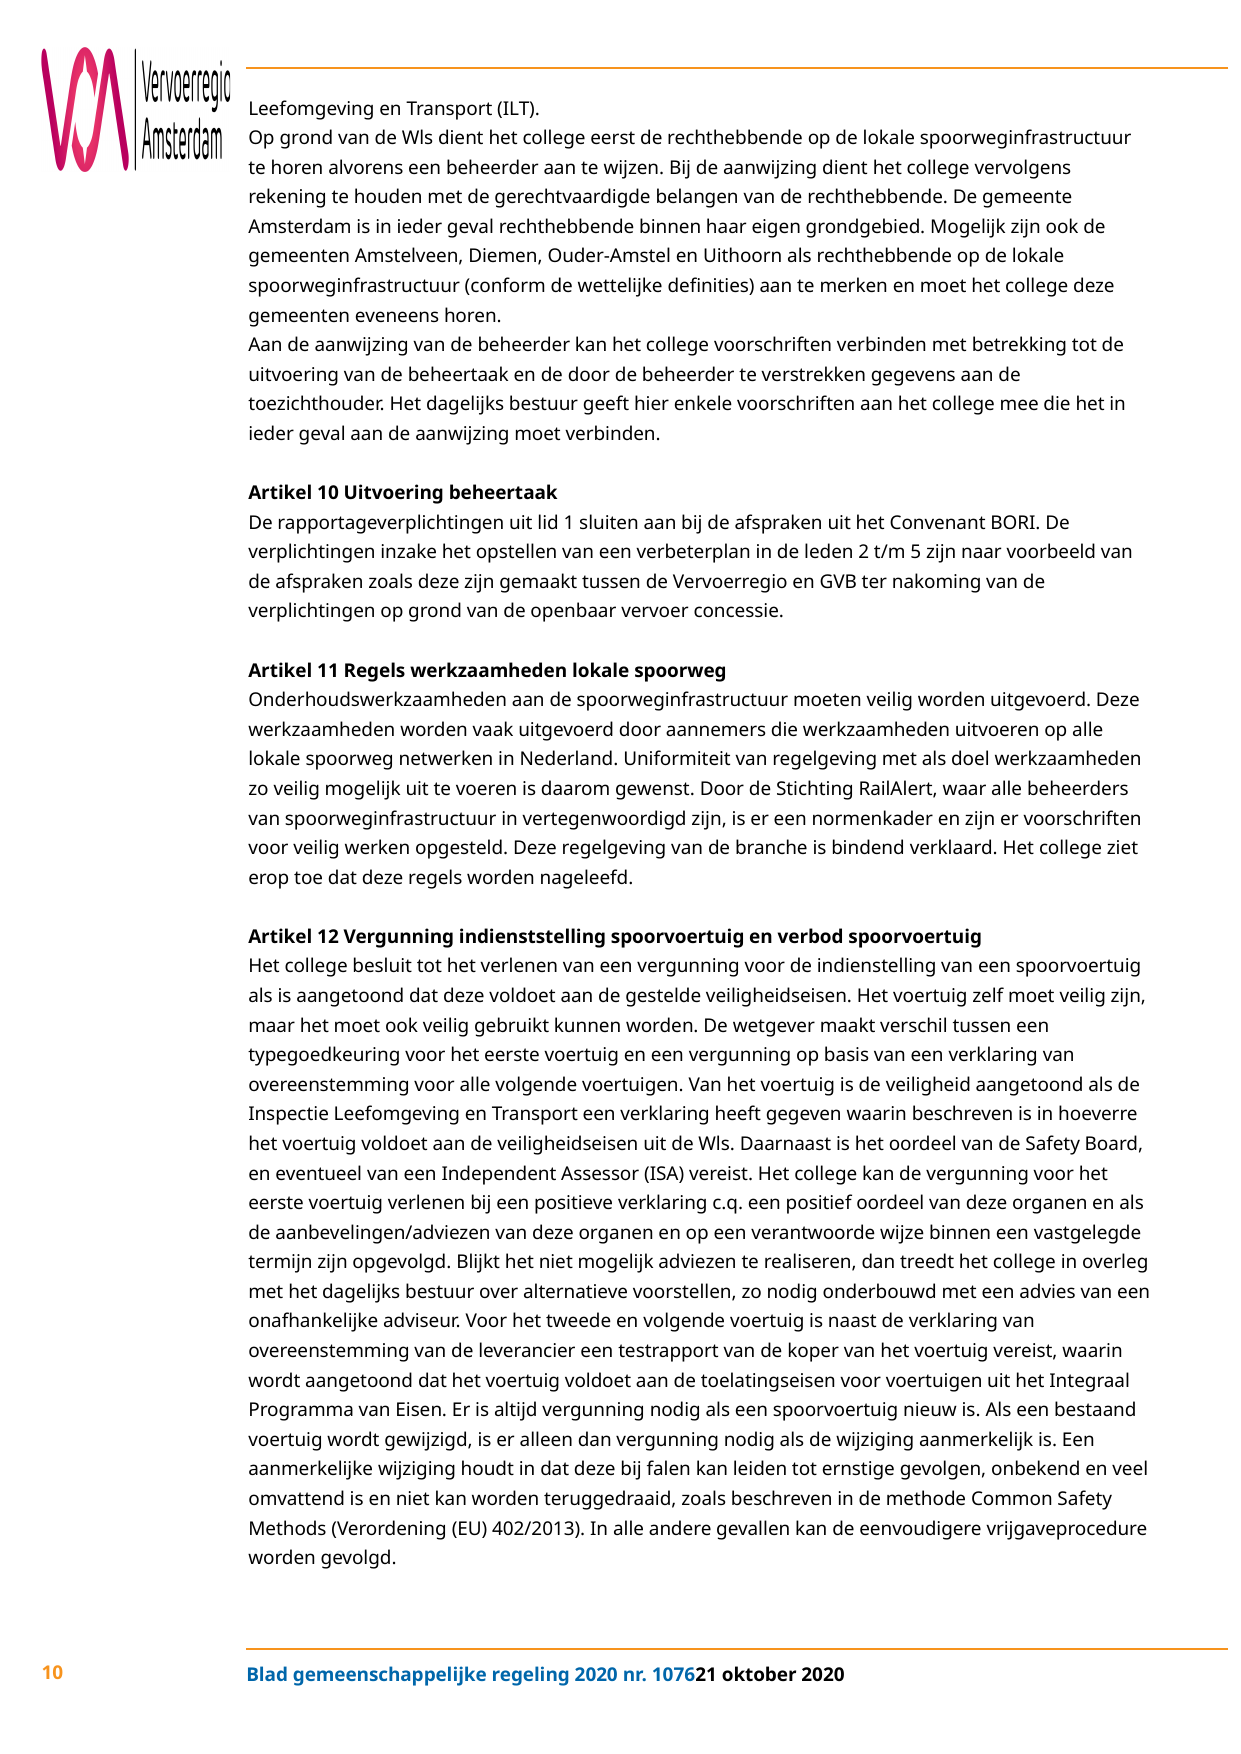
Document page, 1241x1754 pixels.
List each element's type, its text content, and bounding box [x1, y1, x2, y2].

text Artikel 11 Regels werkzaamheden lokale spoorweg [248, 657, 1152, 683]
text Artikel 10 Uitvoering beheertaak [248, 479, 1152, 505]
text Op grond van de Wls dient het college eerst de rechthebbende op de lokale spoorweginfrastructuur te horen alvorens een beheerder aan te wijzen. Bij de aanwijzing dient het college vervolgens rekening te houden met de gerechtvaardigde belangen van de rechthebbende. De gemeente Amsterdam is in ieder geval rechthebbende binnen haar eigen grondgebied. Mogelijk zijn ook de gemeenten Amstelveen, Diemen, Ouder-Amstel en Uithoorn als rechthebbende op de lokale spoorweginfrastructuur (conform de wettelijke definities) aan te merken en moet het college deze gemeenten eveneens horen. [248, 124, 1152, 328]
text Leefomgeving en Transport (ILT). [248, 95, 1152, 121]
text Aan de aanwijzing van de beheerder kan het college voorschriften verbinden met betrekking tot de uitvoering van de beheertaak en de door de beheerder te verstrekken gegevens aan de toezichthouder. Het dagelijks bestuur geeft hier enkele voorschriften aan het college mee die het in ieder geval aan de aanwijzing moet verbinden. [248, 331, 1152, 446]
picture [41, 47, 231, 172]
text De rapportageverplichtingen uit lid 1 sluiten aan bij de afspraken uit het Convenant BORI. De verplichtingen inzake het opstellen van een verbeterplan in de leden 2 t/m 5 zijn naar voorbeeld van de afspraken zoals deze zijn gemaakt tussen de Vervoerregio en GVB ter nakoming van de verplichtingen op grond van de openbaar vervoer concessie. [248, 509, 1152, 623]
text Het college besluit tot het verlenen van een vergunning voor de indienstelling van een spoorvoertuig als is aangetoond dat deze voldoet aan de gestelde veiligheidseisen. Het voertuig zelf moet veilig zijn, maar het moet ook veilig gebruikt kunnen worden. De wetgever maakt verschil tussen een typegoedkeuring voor het eerste voertuig en een vergunning op basis van een verklaring van overeenstemming voor alle volgende voertuigen. Van het voertuig is de veiligheid aangetoond als de Inspectie Leefomgeving en Transport een verklaring heeft gegeven waarin beschreven is in hoeverre het voertuig voldoet aan de veiligheidseisen uit de Wls. Daarnaast is het oordeel van de Safety Board, en eventueel van een Independent Assessor (ISA) vereist. Het college kan de vergunning voor het eerste voertuig verlenen bij een positieve verklaring c.q. een positief oordeel van deze organen en als de aanbevelingen/adviezen van deze organen en op een verantwoorde wijze binnen een vastgelegde termijn zijn opgevolgd. Blijkt het niet mogelijk adviezen te realiseren, dan treedt het college in overleg met het dagelijks bestuur over alternatieve voorstellen, zo nodig onderbouwd met een advies van een onafhankelijke adviseur. Voor het tweede en volgende voertuig is naast de verklaring van overeenstemming van de leverancier een testrapport van de koper van het voertuig vereist, waarin wordt aangetoond dat het voertuig voldoet aan de toelatingseisen voor voertuigen uit het Integraal Programma van Eisen. Er is altijd vergunning nodig als een spoorvoertuig nieuw is. Als een bestaand voertuig wordt gewijzigd, is er alleen dan vergunning nodig als de wijziging aanmerkelijk is. Een aanmerkelijke wijziging houdt in dat deze bij falen kan leiden tot ernstige gevolgen, onbekend en veel omvattend is en niet kan worden teruggedraaid, zoals beschreven in de methode Common Safety Methods (Verordening (EU) 402/2013). In alle andere gevallen kan de eenvoudigere vrijgaveprocedure worden gevolgd. [248, 953, 1152, 1570]
text Artikel 12 Vergunning indienststelling spoorvoertuig en verbod spoorvoertuig [248, 923, 1152, 949]
text Onderhoudswerkzaamheden aan de spoorweginfrastructuur moeten veilig worden uitgevoerd. Deze werkzaamheden worden vaak uitgevoerd door aannemers die werkzaamheden uitvoeren op alle lokale spoorweg netwerken in Nederland. Uniformiteit van regelgeving met als doel werkzaamheden zo veilig mogelijk uit te voeren is daarom gewenst. Door de Stichting RailAlert, waar alle beheerders van spoorweginfrastructuur in vertegenwoordigd zijn, is er een normenkader en zijn er voorschriften voor veilig werken opgesteld. Deze regelgeving van de branche is bindend verklaard. Het college ziet erop toe dat deze regels worden nageleefd. [248, 686, 1152, 890]
